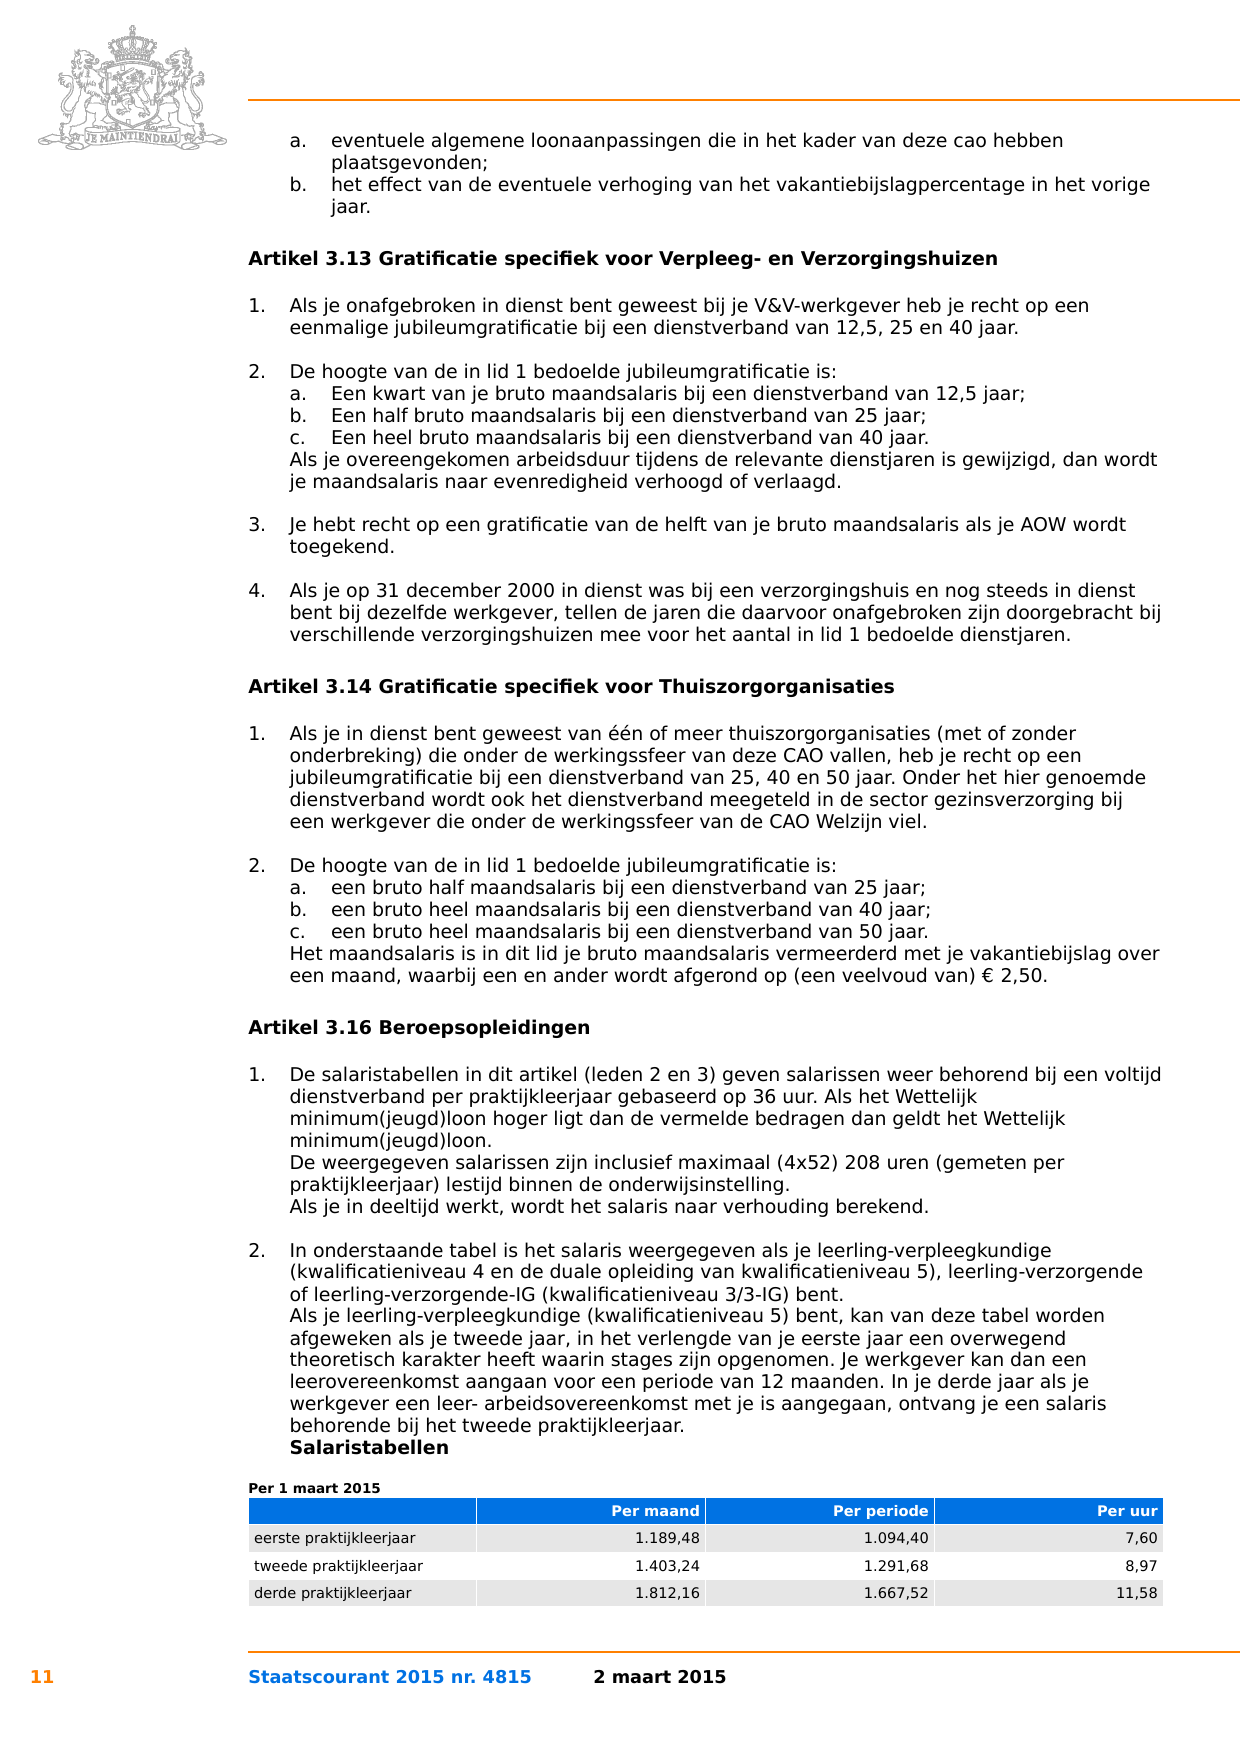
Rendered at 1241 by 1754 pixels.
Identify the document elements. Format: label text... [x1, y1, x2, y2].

text De weergegeven salarissen zijn inclusief maximaal (4x52) 208 uren (gemeten per praktijkleerjaar) lestijd binnen de onderwijsinstelling. [289, 1152, 1163, 1196]
table_cell [249, 1498, 476, 1524]
table_cell 1.403,24 [477, 1553, 705, 1579]
text Het maandsalaris is in dit lid je bruto maandsalaris vermeerderd met je vakantiebijslag over een maand, waarbij een en ander wordt afgerond op (een veelvoud van) € 2,50. [289, 943, 1163, 987]
text Als je in deeltijd werkt, wordt het salaris naar verhouding berekend. [289, 1196, 1163, 1218]
text 1. Als je onafgebroken in dienst bent geweest bij je V&V-werkgever heb je recht op een eenmalige jubileumgratificatie bij een dienstverband van 12,5, 25 en 40 jaar. [248, 295, 1163, 339]
text b. Een half bruto maandsalaris bij een dienstverband van 25 jaar; [289, 404, 1163, 427]
text c. Een heel bruto maandsalaris bij een dienstverband van 40 jaar. [289, 427, 1163, 448]
text a. Een kwart van je bruto maandsalaris bij een dienstverband van 12,5 jaar; [289, 383, 1163, 404]
table_cell 1.094,40 [706, 1525, 934, 1552]
text 2. De hoogte van de in lid 1 bedoelde jubileumgratificatie is: [248, 855, 1163, 877]
table_cell 1.667,52 [706, 1580, 934, 1606]
subtitle Artikel 3.16 Beroepsopleidingen [248, 1017, 1163, 1039]
table_cell eerste praktijkleerjaar [249, 1525, 476, 1552]
table_cell 1.812,16 [477, 1580, 705, 1606]
table_cell 7,60 [935, 1525, 1163, 1552]
text Als je overeengekomen arbeidsduur tijdens de relevante dienstjaren is gewijzigd, dan wordt je maandsalaris naar evenredigheid verhoogd of verlaagd. [289, 448, 1163, 492]
table_cell derde praktijkleerjaar [249, 1580, 476, 1606]
text b. het effect van de eventuele verhoging van het vakantiebijslagpercentage in het vorige jaar. [289, 174, 1163, 218]
text b. een bruto heel maandsalaris bij een dienstverband van 40 jaar; [289, 899, 1163, 921]
text Als je leerling-verpleegkundige (kwalificatieniveau 5) bent, kan van deze tabel worden afgeweken als je tweede jaar, in het verlengde van je eerste jaar een overwegend theoretisch karakter heeft waarin stages zijn opgenomen. Je werkgever kan dan een leerovereenkomst aangaan voor een periode van 12 maanden. In je derde jaar als je werkgever een leer- arbeidsovereenkomst met je is aangegaan, ontvang je een salaris behorende bij het tweede praktijkleerjaar. [289, 1305, 1163, 1437]
subtitle Artikel 3.13 Gratificatie specifiek voor Verpleeg- en Verzorgingshuizen [248, 248, 1163, 270]
table_cell 1.189,48 [477, 1525, 705, 1552]
text a. een bruto half maandsalaris bij een dienstverband van 25 jaar; [289, 877, 1163, 899]
subtitle Artikel 3.14 Gratificatie specifiek voor Thuiszorgorganisaties [248, 676, 1163, 698]
table_cell 8,97 [935, 1553, 1163, 1579]
table_cell tweede praktijkleerjaar [249, 1553, 476, 1579]
table_header Per 1 maart 2015 [248, 1481, 1163, 1497]
text 4. Als je op 31 december 2000 in dienst was bij een verzorgingshuis en nog steeds in dienst bent bij dezelfde werkgever, tellen de jaren die daarvoor onafgebroken zijn doorgebracht bij verschillende verzorgingshuizen mee voor het aantal in lid 1 bedoelde dienstjaren. [248, 580, 1163, 646]
text 1. De salaristabellen in dit artikel (leden 2 en 3) geven salarissen weer behorend bij een voltijd dienstverband per praktijkleerjaar gebaseerd op 36 uur. Als het Wettelijk minimum(jeugd)loon hoger ligt dan de vermelde bedragen dan geldt het Wettelijk minimum(jeugd)loon. [248, 1064, 1163, 1152]
text 1. Als je in dienst bent geweest van één of meer thuiszorgorganisaties (met of zonder onderbreking) die onder de werkingssfeer van deze CAO vallen, heb je recht op een jubileumgratificatie bij een dienstverband van 25, 40 en 50 jaar. Onder het hier genoemde dienstverband wordt ook het dienstverband meegeteld in de sector gezinsverzorging bij een werkgever die onder de werkingssfeer van de CAO Welzijn viel. [248, 723, 1163, 833]
table_cell Per maand [477, 1498, 705, 1524]
picture [38, 25, 227, 150]
table_cell 1.291,68 [706, 1553, 934, 1579]
table_cell Per uur [935, 1498, 1163, 1524]
text 2. In onderstaande tabel is het salaris weergegeven als je leerling-verpleegkundige (kwalificatieniveau 4 en de duale opleiding van kwalificatieniveau 5), leerling-verzorgende of leerling-verzorgende-IG (kwalificatieniveau 3/3-IG) bent. [248, 1239, 1163, 1305]
text c. een bruto heel maandsalaris bij een dienstverband van 50 jaar. [289, 921, 1163, 943]
text a. eventuele algemene loonaanpassingen die in het kader van deze cao hebben plaatsgevonden; [289, 130, 1163, 174]
table_cell 11,58 [935, 1580, 1163, 1606]
text 3. Je hebt recht op een gratificatie van de helft van je bruto maandsalaris als je AOW wordt toegekend. [248, 514, 1163, 558]
text Salaristabellen [289, 1437, 1163, 1459]
text 2. De hoogte van de in lid 1 bedoelde jubileumgratificatie is: [248, 361, 1163, 383]
table_cell Per periode [706, 1498, 934, 1524]
